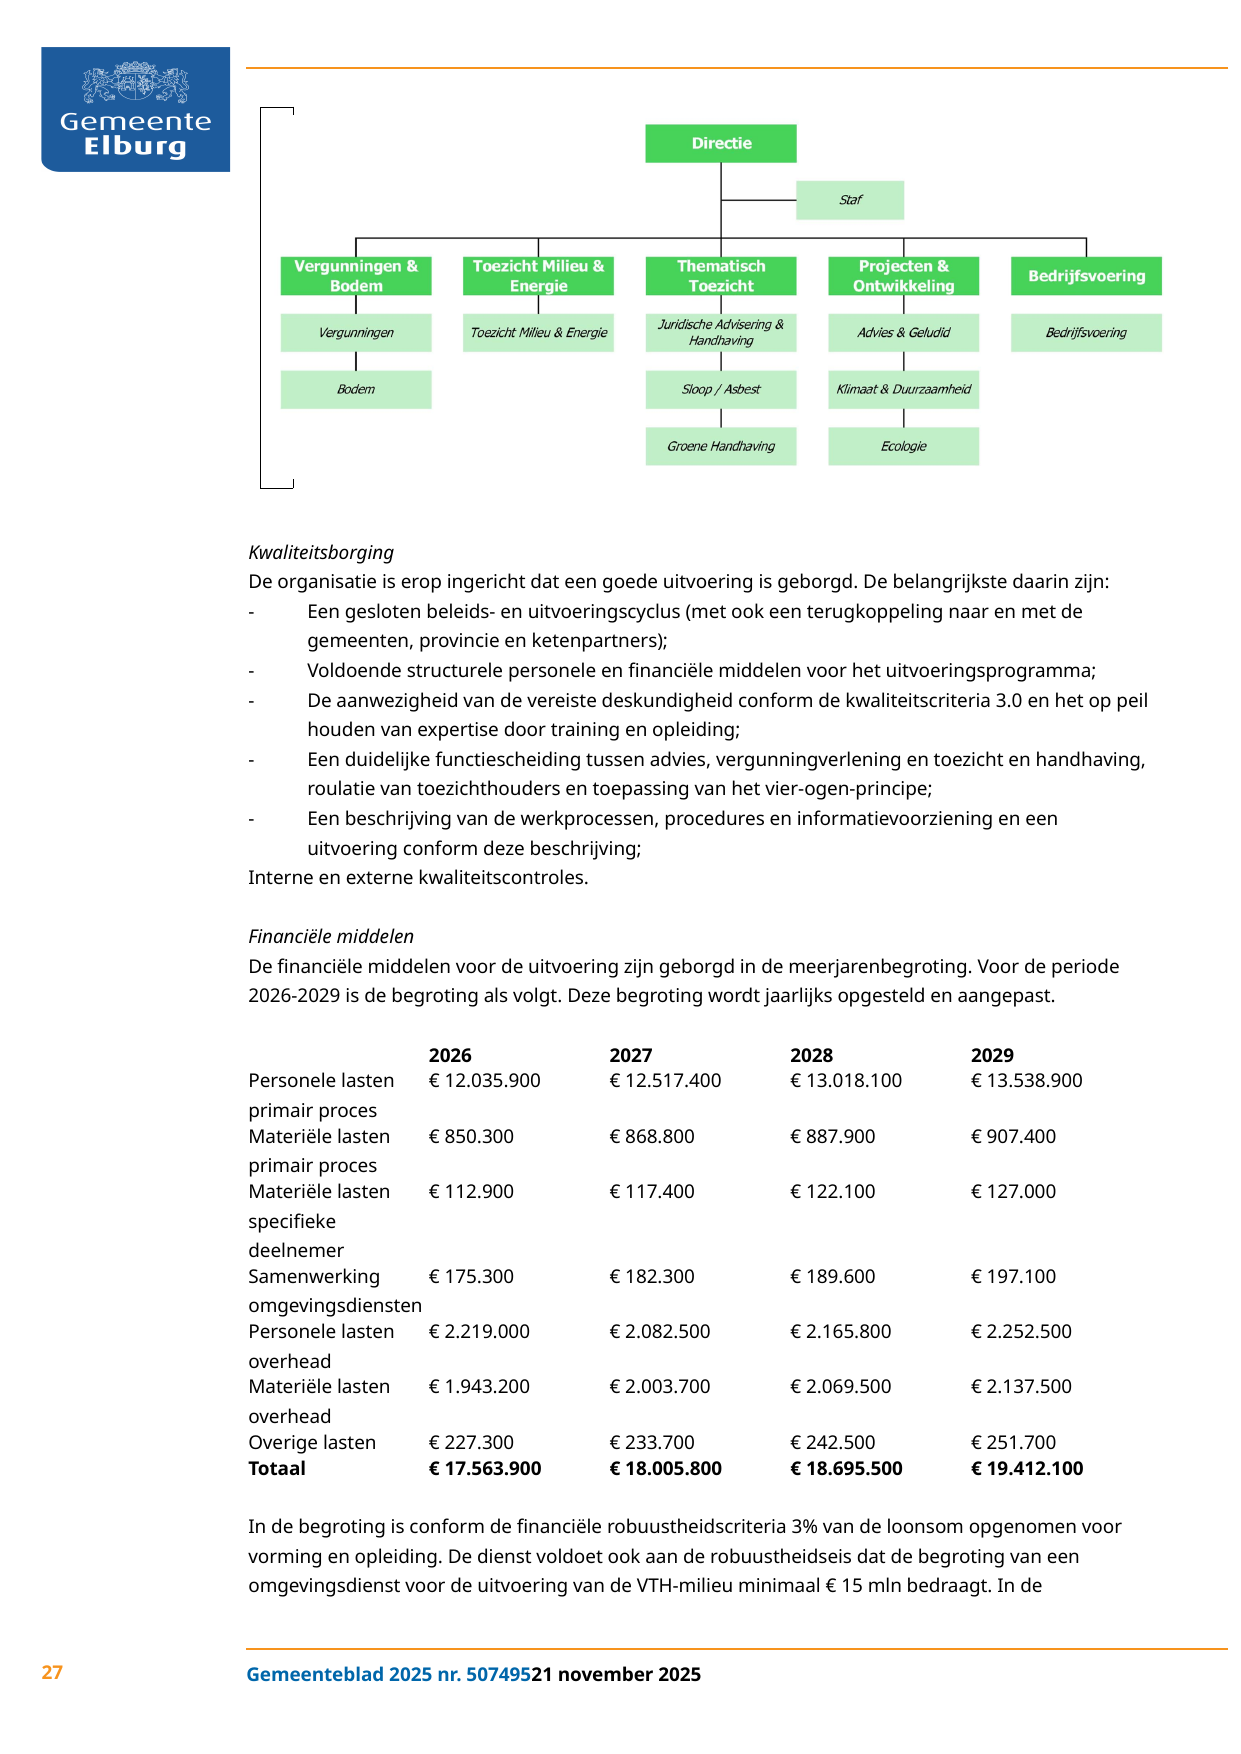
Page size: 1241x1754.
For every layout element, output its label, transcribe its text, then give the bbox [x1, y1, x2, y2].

list Voldoende structurele personele en financiële middelen voor het uitvoeringsprogramma; [248, 657, 1152, 683]
picture [268, 115, 1173, 479]
table_cell € 907.400 [971, 1123, 1152, 1178]
table_cell Personele lasten overhead [248, 1319, 429, 1374]
table_cell € 2.003.700 [609, 1374, 790, 1429]
table_cell € 18.695.500 [790, 1455, 971, 1481]
table_cell Totaal [248, 1455, 429, 1481]
text De financiële middelen voor de uitvoering zijn geborgd in de meerjarenbegroting. Voor de periode 2026-2029 is de begroting als volgt. Deze begroting wordt jaarlijks opgesteld en aangepast. [248, 953, 1152, 1008]
table_header [248, 1042, 429, 1068]
text Interne en externe kwaliteitscontroles. [248, 864, 1152, 890]
table_cell € 2.069.500 [790, 1374, 971, 1429]
table_cell € 127.000 [971, 1178, 1152, 1263]
table_cell € 887.900 [790, 1123, 971, 1178]
table_cell € 251.700 [971, 1429, 1152, 1455]
text Financiële middelen [248, 923, 1152, 949]
table_cell Materiële lasten primair proces [248, 1123, 429, 1178]
table_cell € 242.500 [790, 1429, 971, 1455]
table_cell € 197.100 [971, 1263, 1152, 1318]
table_cell € 227.300 [429, 1429, 609, 1455]
table_cell € 182.300 [609, 1263, 790, 1318]
table_cell Overige lasten [248, 1429, 429, 1455]
table_cell Samenwerking omgevingsdiensten [248, 1263, 429, 1318]
table_cell € 850.300 [429, 1123, 609, 1178]
table_header 2028 [790, 1042, 971, 1068]
list Een gesloten beleids- en uitvoeringscyclus (met ook een terugkoppeling naar en met de gemeenten, provincie en ketenpartners); [248, 598, 1152, 653]
table_cell € 17.563.900 [429, 1455, 609, 1481]
table_cell Materiële lasten overhead [248, 1374, 429, 1429]
table_cell € 19.412.100 [971, 1455, 1152, 1481]
table_cell € 189.600 [790, 1263, 971, 1318]
table_header 2029 [971, 1042, 1152, 1068]
table_cell € 233.700 [609, 1429, 790, 1455]
text In de begroting is conform de financiële robuustheidscriteria 3% van de loonsom opgenomen voor vorming en opleiding. De dienst voldoet ook aan de robuustheidseis dat de begroting van een omgevingsdienst voor de uitvoering van de VTH-milieu minimaal € 15 mln bedraagt. In de [248, 1513, 1152, 1598]
text De organisatie is erop ingericht dat een goede uitvoering is geborgd. De belangrijkste daarin zijn: [248, 568, 1152, 594]
table_cell € 2.252.500 [971, 1319, 1152, 1374]
table_cell € 18.005.800 [609, 1455, 790, 1481]
table_cell € 13.018.100 [790, 1068, 971, 1123]
table_cell Materiële lasten specifieke deelnemer [248, 1178, 429, 1263]
table_cell € 2.082.500 [609, 1319, 790, 1374]
text Kwaliteitsborging [248, 539, 1152, 564]
table_cell € 122.100 [790, 1178, 971, 1263]
table_header 2026 [429, 1042, 609, 1068]
table_cell € 175.300 [429, 1263, 609, 1318]
table_cell € 2.219.000 [429, 1319, 609, 1374]
list De aanwezigheid van de vereiste deskundigheid conform de kwaliteitscriteria 3.0 en het op peil houden van expertise door training en opleiding; [248, 687, 1152, 742]
table_cell € 2.165.800 [790, 1319, 971, 1374]
table_cell € 2.137.500 [971, 1374, 1152, 1429]
table_cell Personele lasten primair proces [248, 1068, 429, 1123]
table_cell € 117.400 [609, 1178, 790, 1263]
table_cell € 12.517.400 [609, 1068, 790, 1123]
list Een duidelijke functiescheiding tussen advies, vergunningverlening en toezicht en handhaving, roulatie van toezichthouders en toepassing van het vier-ogen-principe; [248, 746, 1152, 801]
table_cell € 112.900 [429, 1178, 609, 1263]
table_cell € 12.035.900 [429, 1068, 609, 1123]
list Een beschrijving van de werkprocessen, procedures en informatievoorziening en een uitvoering conform deze beschrijving; [248, 805, 1152, 860]
picture [41, 47, 231, 172]
table_cell € 13.538.900 [971, 1068, 1152, 1123]
table_header 2027 [609, 1042, 790, 1068]
table_cell € 868.800 [609, 1123, 790, 1178]
table_cell € 1.943.200 [429, 1374, 609, 1429]
